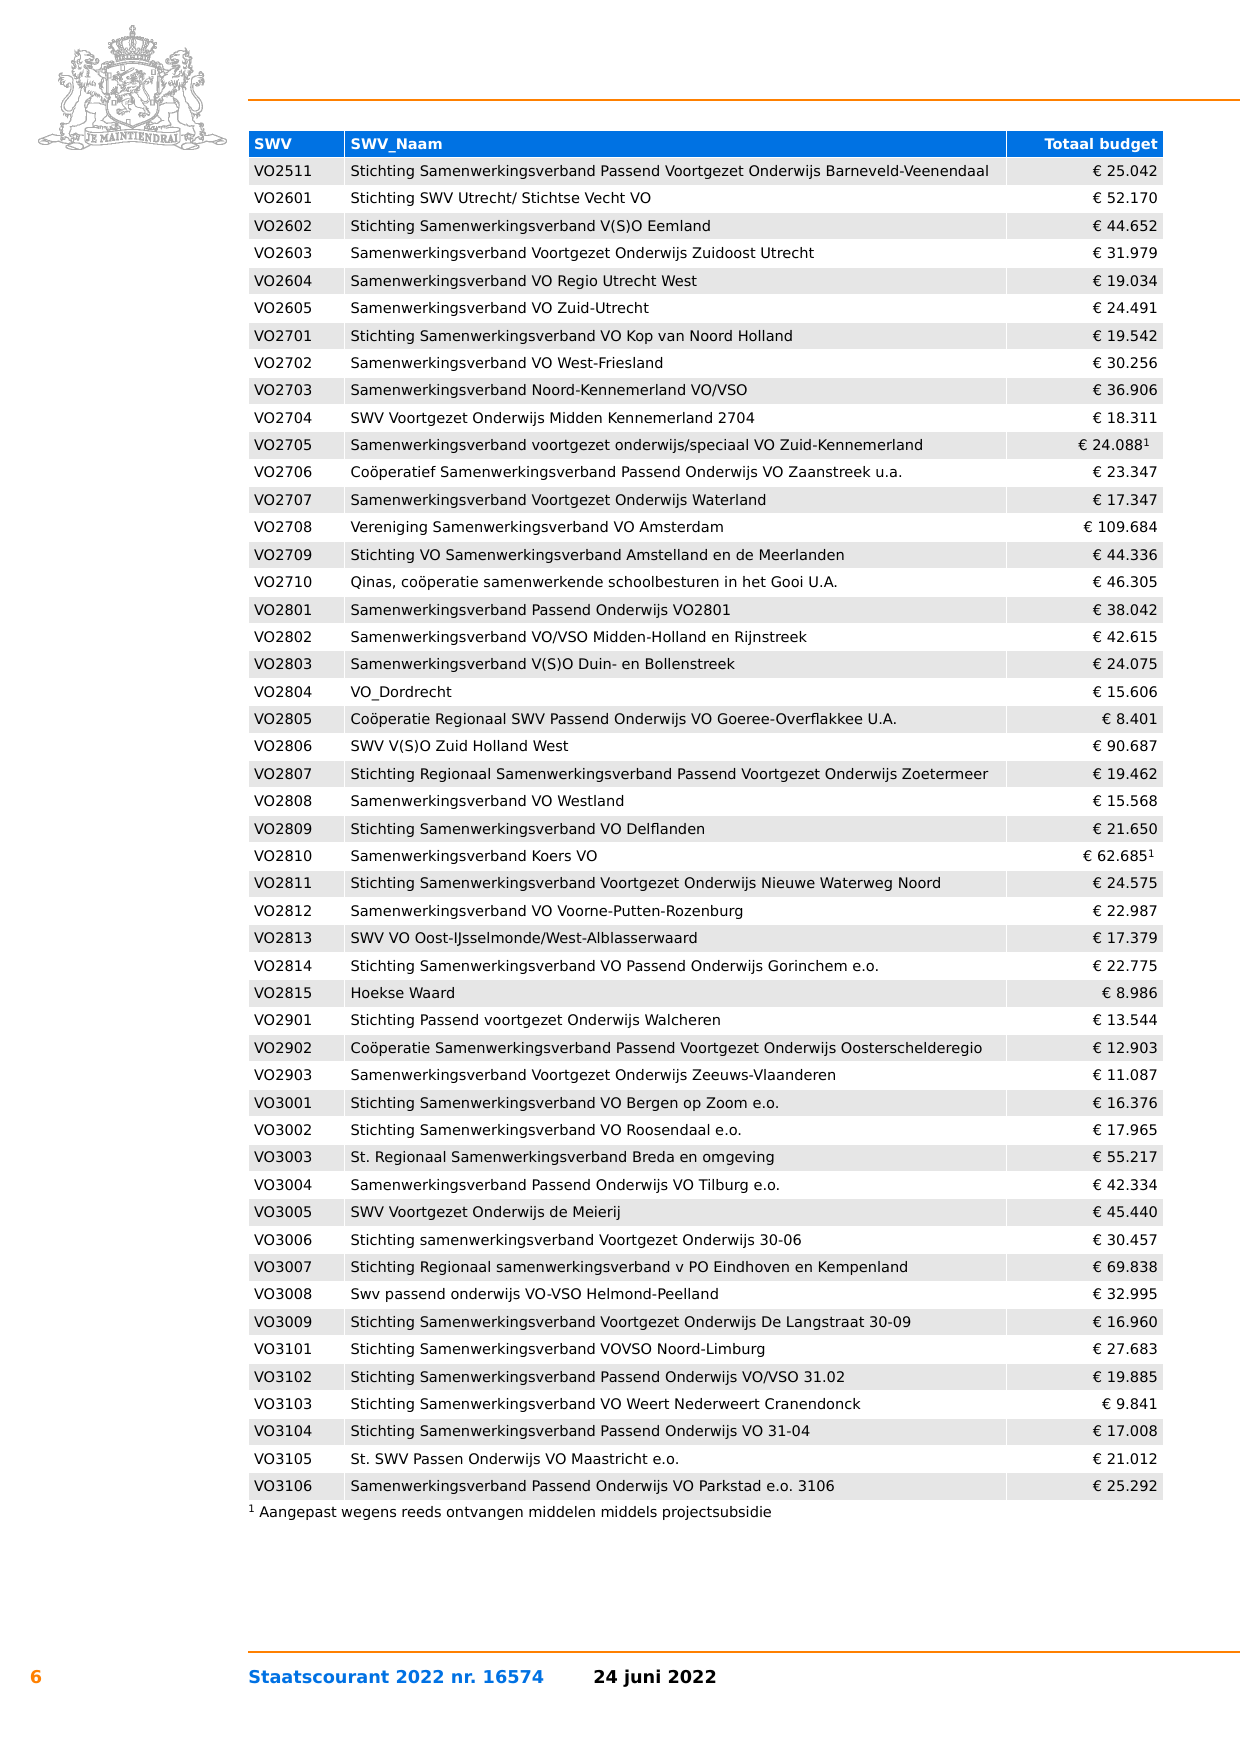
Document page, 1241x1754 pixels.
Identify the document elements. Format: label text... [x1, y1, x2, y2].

table_cell VO3002 [249, 1117, 344, 1143]
table_cell € 24.491 [1007, 295, 1163, 322]
table_cell € 9.841 [1007, 1391, 1163, 1417]
table_cell € 30.256 [1007, 350, 1163, 376]
table_cell VO3009 [249, 1309, 344, 1335]
table_cell Coöperatie Samenwerkingsverband Passend Voortgezet Onderwijs Oosterschelderegio [345, 1035, 1006, 1061]
table_cell VO2710 [249, 569, 344, 596]
table_cell VO2804 [249, 679, 344, 705]
table_cell VO2707 [249, 487, 344, 513]
table_cell Stichting VO Samenwerkingsverband Amstelland en de Meerlanden [345, 542, 1006, 568]
table_cell Coöperatief Samenwerkingsverband Passend Onderwijs VO Zaanstreek u.a. [345, 460, 1006, 486]
table_cell Stichting Samenwerkingsverband Passend Onderwijs VO/VSO 31.02 [345, 1364, 1006, 1390]
table_cell SWV Voortgezet Onderwijs de Meierij [345, 1199, 1006, 1226]
table_cell VO2812 [249, 898, 344, 924]
table_cell SWV V(S)O Zuid Holland West [345, 734, 1006, 760]
table_cell € 45.440 [1007, 1199, 1163, 1226]
table_cell Stichting Samenwerkingsverband VO Bergen op Zoom e.o. [345, 1090, 1006, 1116]
table_cell VO2814 [249, 953, 344, 979]
table_cell Samenwerkingsverband Passend Onderwijs VO Tilburg e.o. [345, 1172, 1006, 1198]
table_cell Samenwerkingsverband Voortgezet Onderwijs Zuidoost Utrecht [345, 241, 1006, 267]
table_cell € 24.0881 [1007, 432, 1163, 459]
table_cell VO2703 [249, 378, 344, 404]
table_cell € 21.012 [1007, 1446, 1163, 1472]
table_cell Samenwerkingsverband voortgezet onderwijs/speciaal VO Zuid-Kennemerland [345, 432, 1006, 459]
table_cell VO3008 [249, 1282, 344, 1308]
table_cell € 69.838 [1007, 1254, 1163, 1281]
table_cell VO3106 [249, 1473, 344, 1500]
table_cell VO2903 [249, 1063, 344, 1089]
table_cell € 16.376 [1007, 1090, 1163, 1116]
table_cell Coöperatie Regionaal SWV Passend Onderwijs VO Goeree-Overflakkee U.A. [345, 706, 1006, 733]
table_cell Stichting Samenwerkingsverband V(S)O Eemland [345, 213, 1006, 239]
table_cell VO2802 [249, 624, 344, 650]
table_cell € 42.615 [1007, 624, 1163, 650]
table_cell VO2803 [249, 651, 344, 678]
table_cell Stichting Samenwerkingsverband Passend Onderwijs VO 31-04 [345, 1419, 1006, 1445]
table_cell VO2805 [249, 706, 344, 733]
table_cell € 17.008 [1007, 1419, 1163, 1445]
table_cell Stichting Passend voortgezet Onderwijs Walcheren [345, 1008, 1006, 1034]
table_cell € 25.292 [1007, 1473, 1163, 1500]
table_cell VO2701 [249, 323, 344, 349]
table_cell VO2901 [249, 1008, 344, 1034]
table_cell Stichting Samenwerkingsverband VO Kop van Noord Holland [345, 323, 1006, 349]
table_cell € 11.087 [1007, 1063, 1163, 1089]
table_header Totaal budget [1007, 131, 1163, 157]
table_cell VO2601 [249, 186, 344, 212]
table_header SWV_Naam [345, 131, 1006, 157]
table_cell VO2602 [249, 213, 344, 239]
table_cell VO2605 [249, 295, 344, 322]
table_cell € 19.034 [1007, 268, 1163, 294]
table_cell Samenwerkingsverband VO Regio Utrecht West [345, 268, 1006, 294]
table_cell Samenwerkingsverband Voortgezet Onderwijs Zeeuws-Vlaanderen [345, 1063, 1006, 1089]
table_cell Samenwerkingsverband Passend Onderwijs VO Parkstad e.o. 3106 [345, 1473, 1006, 1500]
table_cell VO2801 [249, 597, 344, 623]
table_cell Samenwerkingsverband VO/VSO Midden-Holland en Rijnstreek [345, 624, 1006, 650]
table_cell VO3105 [249, 1446, 344, 1472]
picture [38, 25, 227, 150]
table_cell Samenwerkingsverband V(S)O Duin- en Bollenstreek [345, 651, 1006, 678]
table_cell € 25.042 [1007, 158, 1163, 185]
table_cell Stichting Regionaal Samenwerkingsverband Passend Voortgezet Onderwijs Zoetermeer [345, 761, 1006, 787]
table_cell Hoekse Waard [345, 980, 1006, 1007]
table_cell VO3104 [249, 1419, 344, 1445]
table_cell Stichting Regionaal samenwerkingsverband v PO Eindhoven en Kempenland [345, 1254, 1006, 1281]
table_cell VO2708 [249, 515, 344, 541]
table_cell VO2808 [249, 789, 344, 815]
table_cell Stichting Samenwerkingsverband VO Roosendaal e.o. [345, 1117, 1006, 1143]
table_cell € 44.652 [1007, 213, 1163, 239]
table_cell VO3103 [249, 1391, 344, 1417]
table_cell Stichting Samenwerkingsverband VO Passend Onderwijs Gorinchem e.o. [345, 953, 1006, 979]
table_cell VO2706 [249, 460, 344, 486]
table_cell € 90.687 [1007, 734, 1163, 760]
table_cell VO2705 [249, 432, 344, 459]
table_cell € 38.042 [1007, 597, 1163, 623]
table_cell Stichting SWV Utrecht/ Stichtse Vecht VO [345, 186, 1006, 212]
table_cell Stichting Samenwerkingsverband Voortgezet Onderwijs Nieuwe Waterweg Noord [345, 871, 1006, 897]
table_cell € 55.217 [1007, 1145, 1163, 1171]
table_cell VO2709 [249, 542, 344, 568]
table_cell VO2704 [249, 405, 344, 431]
table_cell € 42.334 [1007, 1172, 1163, 1198]
table_cell SWV VO Oost-IJsselmonde/West-Alblasserwaard [345, 925, 1006, 952]
table_cell € 27.683 [1007, 1336, 1163, 1363]
table_cell Samenwerkingsverband Noord-Kennemerland VO/VSO [345, 378, 1006, 404]
table_cell Swv passend onderwijs VO-VSO Helmond-Peelland [345, 1282, 1006, 1308]
table_cell VO3004 [249, 1172, 344, 1198]
table_cell Samenwerkingsverband VO Zuid-Utrecht [345, 295, 1006, 322]
table_cell € 17.965 [1007, 1117, 1163, 1143]
table_cell € 24.575 [1007, 871, 1163, 897]
table_cell Stichting Samenwerkingsverband Passend Voortgezet Onderwijs Barneveld-Veenendaal [345, 158, 1006, 185]
table_cell € 8.401 [1007, 706, 1163, 733]
table_cell € 15.568 [1007, 789, 1163, 815]
table_cell € 30.457 [1007, 1227, 1163, 1253]
table_cell € 23.347 [1007, 460, 1163, 486]
table_cell € 22.987 [1007, 898, 1163, 924]
table_cell VO2807 [249, 761, 344, 787]
table_cell € 8.986 [1007, 980, 1163, 1007]
table_cell St. SWV Passen Onderwijs VO Maastricht e.o. [345, 1446, 1006, 1472]
table_cell Samenwerkingsverband Passend Onderwijs VO2801 [345, 597, 1006, 623]
table_cell € 19.462 [1007, 761, 1163, 787]
table_cell € 19.885 [1007, 1364, 1163, 1390]
table_cell VO_Dordrecht [345, 679, 1006, 705]
table_cell SWV Voortgezet Onderwijs Midden Kennemerland 2704 [345, 405, 1006, 431]
table_cell Qinas, coöperatie samenwerkende schoolbesturen in het Gooi U.A. [345, 569, 1006, 596]
table_cell € 18.311 [1007, 405, 1163, 431]
table_cell 1 Aangepast wegens reeds ontvangen middelen middels projectsubsidie [248, 1501, 1163, 1521]
table_cell VO3005 [249, 1199, 344, 1226]
table_cell € 19.542 [1007, 323, 1163, 349]
table_cell € 46.305 [1007, 569, 1163, 596]
table_cell Samenwerkingsverband VO Voorne-Putten-Rozenburg [345, 898, 1006, 924]
table_cell VO3102 [249, 1364, 344, 1390]
table_cell € 44.336 [1007, 542, 1163, 568]
table_cell VO3006 [249, 1227, 344, 1253]
table_cell Stichting Samenwerkingsverband VO Delflanden [345, 816, 1006, 842]
table_cell € 22.775 [1007, 953, 1163, 979]
table_cell VO3007 [249, 1254, 344, 1281]
table_cell € 21.650 [1007, 816, 1163, 842]
table_cell VO2902 [249, 1035, 344, 1061]
table_cell € 52.170 [1007, 186, 1163, 212]
table_cell Samenwerkingsverband VO Westland [345, 789, 1006, 815]
table_cell St. Regionaal Samenwerkingsverband Breda en omgeving [345, 1145, 1006, 1171]
table_cell € 15.606 [1007, 679, 1163, 705]
table_cell VO3101 [249, 1336, 344, 1363]
table_cell VO2702 [249, 350, 344, 376]
table_cell Samenwerkingsverband Koers VO [345, 843, 1006, 869]
table_cell VO2813 [249, 925, 344, 952]
table_cell € 16.960 [1007, 1309, 1163, 1335]
table_cell VO2811 [249, 871, 344, 897]
table_cell VO2604 [249, 268, 344, 294]
table_cell Stichting Samenwerkingsverband Voortgezet Onderwijs De Langstraat 30-09 [345, 1309, 1006, 1335]
table_cell VO2815 [249, 980, 344, 1007]
table_cell VO2810 [249, 843, 344, 869]
table_cell € 13.544 [1007, 1008, 1163, 1034]
table_cell € 17.379 [1007, 925, 1163, 952]
table_cell € 36.906 [1007, 378, 1163, 404]
table_cell VO2511 [249, 158, 344, 185]
table_cell € 17.347 [1007, 487, 1163, 513]
table_cell € 109.684 [1007, 515, 1163, 541]
table_cell € 24.075 [1007, 651, 1163, 678]
table_cell VO2603 [249, 241, 344, 267]
table_cell VO3003 [249, 1145, 344, 1171]
table_cell € 62.6851 [1007, 843, 1163, 869]
table_cell Stichting Samenwerkingsverband VOVSO Noord-Limburg [345, 1336, 1006, 1363]
table_cell € 12.903 [1007, 1035, 1163, 1061]
table_cell Stichting Samenwerkingsverband VO Weert Nederweert Cranendonck [345, 1391, 1006, 1417]
table_cell € 32.995 [1007, 1282, 1163, 1308]
table_cell VO2809 [249, 816, 344, 842]
table_cell Vereniging Samenwerkingsverband VO Amsterdam [345, 515, 1006, 541]
table_cell Samenwerkingsverband VO West-Friesland [345, 350, 1006, 376]
table_cell Stichting samenwerkingsverband Voortgezet Onderwijs 30-06 [345, 1227, 1006, 1253]
table_cell Samenwerkingsverband Voortgezet Onderwijs Waterland [345, 487, 1006, 513]
table_header SWV [249, 131, 344, 157]
table_cell VO3001 [249, 1090, 344, 1116]
table_cell € 31.979 [1007, 241, 1163, 267]
table_cell VO2806 [249, 734, 344, 760]
